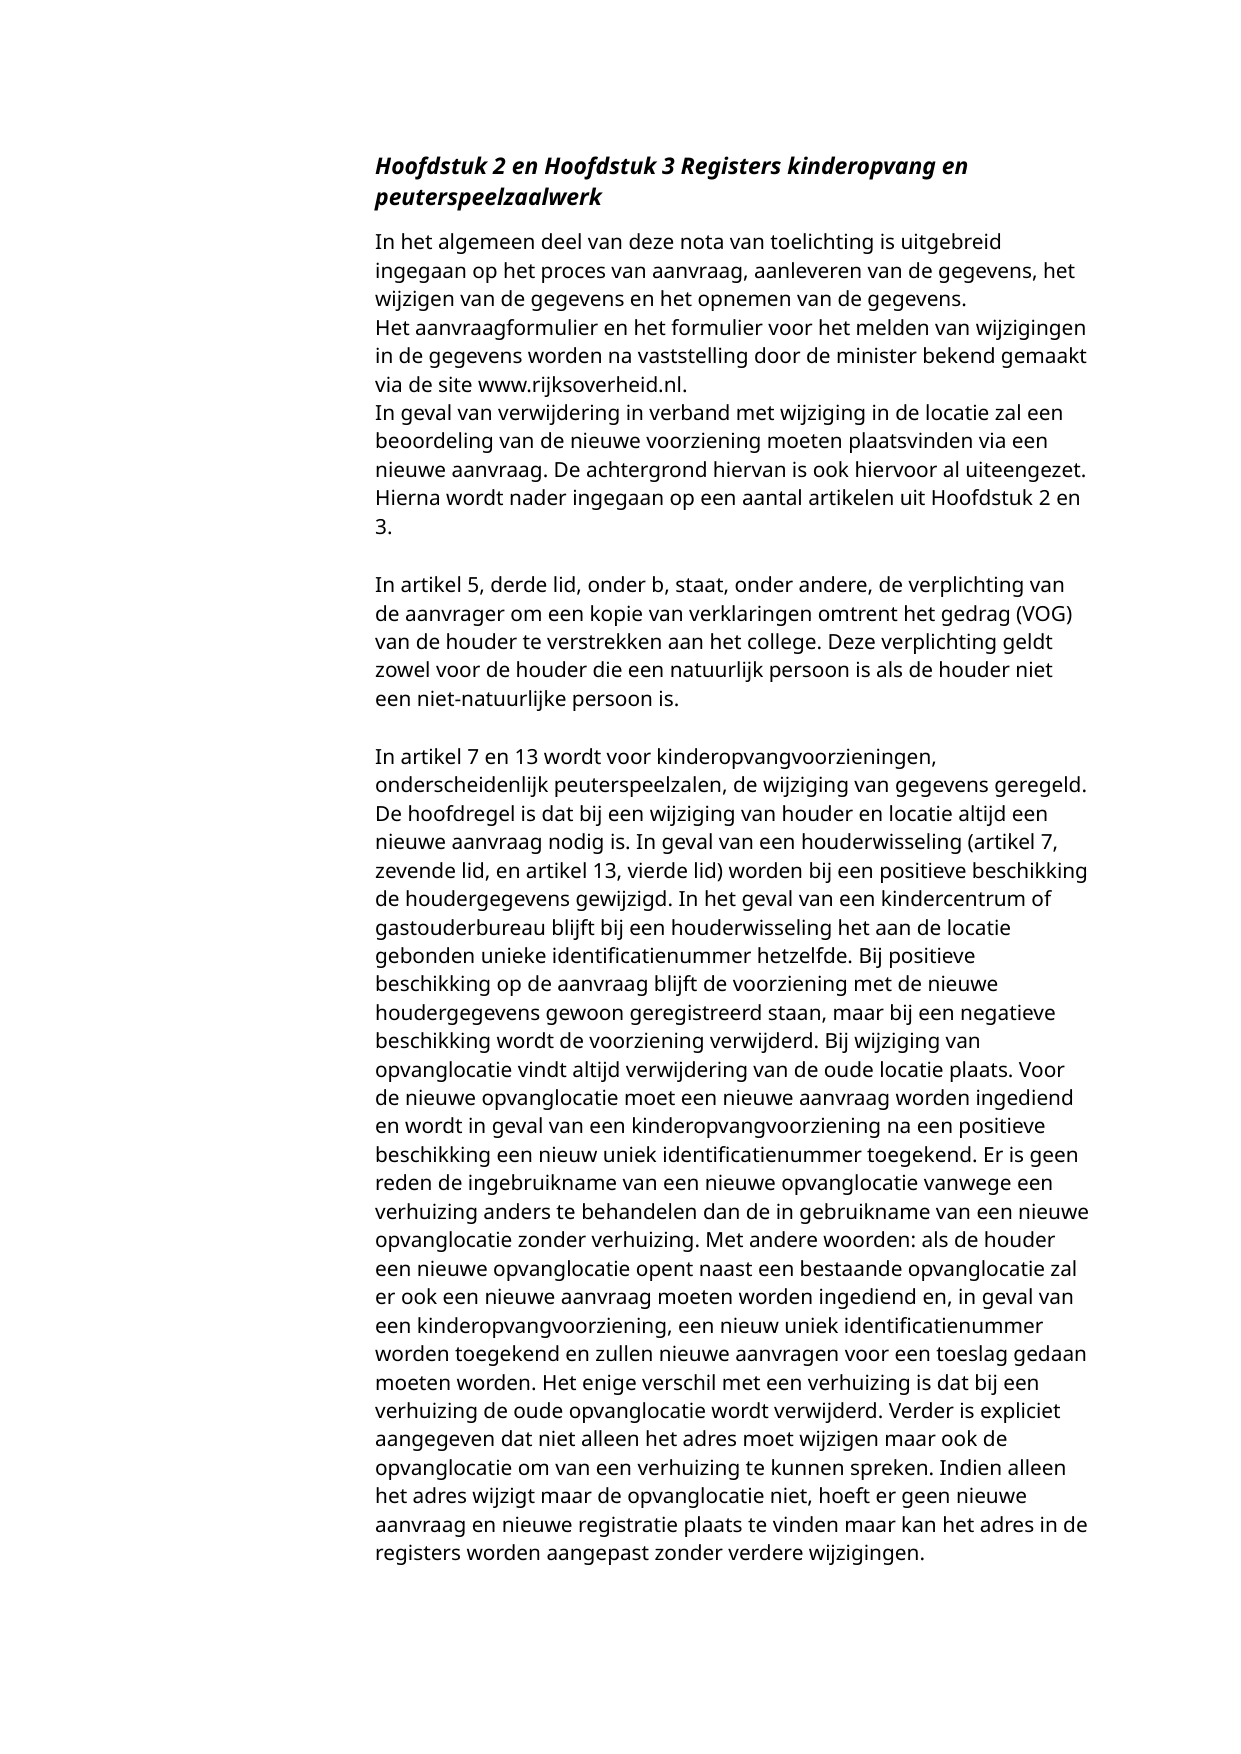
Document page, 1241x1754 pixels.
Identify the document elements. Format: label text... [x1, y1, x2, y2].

text In artikel 7 en 13 wordt voor kinderopvangvoorzieningen, onderscheidenlijk peuterspeelzalen, de wijziging van gegevens geregeld. De hoofdregel is dat bij een wijziging van houder en locatie altijd een nieuwe aanvraag nodig is. In geval van een houderwisseling (artikel 7, zevende lid, en artikel 13, vierde lid) worden bij een positieve beschikking de houdergegevens gewijzigd. In het geval van een kindercentrum of gastouderbureau blijft bij een houderwisseling het aan de locatie gebonden unieke identificatienummer hetzelfde. Bij positieve beschikking op de aanvraag blijft de voorziening met de nieuwe houdergegevens gewoon geregistreerd staan, maar bij een negatieve beschikking wordt de voorziening verwijderd. Bij wijziging van opvanglocatie vindt altijd verwijdering van de oude locatie plaats. Voor de nieuwe opvanglocatie moet een nieuwe aanvraag worden ingediend en wordt in geval van een kinderopvangvoorziening na een positieve beschikking een nieuw uniek identificatienummer toegekend. Er is geen reden de ingebruikname van een nieuwe opvanglocatie vanwege een verhuizing anders te behandelen dan de in gebruikname van een nieuwe opvanglocatie zonder verhuizing. Met andere woorden: als de houder een nieuwe opvanglocatie opent naast een bestaande opvanglocatie zal er ook een nieuwe aanvraag moeten worden ingediend en, in geval van een kinderopvangvoorziening, een nieuw uniek identificatienummer worden toegekend en zullen nieuwe aanvragen voor een toeslag gedaan moeten worden. Het enige verschil met een verhuizing is dat bij een verhuizing de oude opvanglocatie wordt verwijderd. Verder is expliciet aangegeven dat niet alleen het adres moet wijzigen maar ook de opvanglocatie om van een verhuizing te kunnen spreken. Indien alleen het adres wijzigt maar de opvanglocatie niet, hoeft er geen nieuwe aanvraag en nieuwe registratie plaats te vinden maar kan het adres in de registers worden aangepast zonder verdere wijzigingen. [375, 742, 1090, 1567]
text Het aanvraagformulier en het formulier voor het melden van wijzigingen in de gegevens worden na vaststelling door de minister bekend gemaakt via de site www.rijksoverheid.nl. [375, 313, 1090, 398]
text In artikel 5, derde lid, onder b, staat, onder andere, de verplichting van de aanvrager om een kopie van verklaringen omtrent het gedrag (VOG) van de houder te verstrekken aan het college. Deze verplichting geldt zowel voor de houder die een natuurlijk persoon is als de houder niet een niet-natuurlijke persoon is. [375, 570, 1090, 712]
subtitle Hoofdstuk 2 en Hoofdstuk 3 Registers kinderopvang en peuterspeelzaalwerk [375, 150, 1090, 212]
text In geval van verwijdering in verband met wijziging in de locatie zal een beoordeling van de nieuwe voorziening moeten plaatsvinden via een nieuwe aanvraag. De achtergrond hiervan is ook hiervoor al uiteengezet. Hierna wordt nader ingegaan op een aantal artikelen uit Hoofdstuk 2 en 3. [375, 398, 1090, 540]
text In het algemeen deel van deze nota van toelichting is uitgebreid ingegaan op het proces van aanvraag, aanleveren van de gegevens, het wijzigen van de gegevens en het opnemen van de gegevens. [375, 227, 1090, 313]
